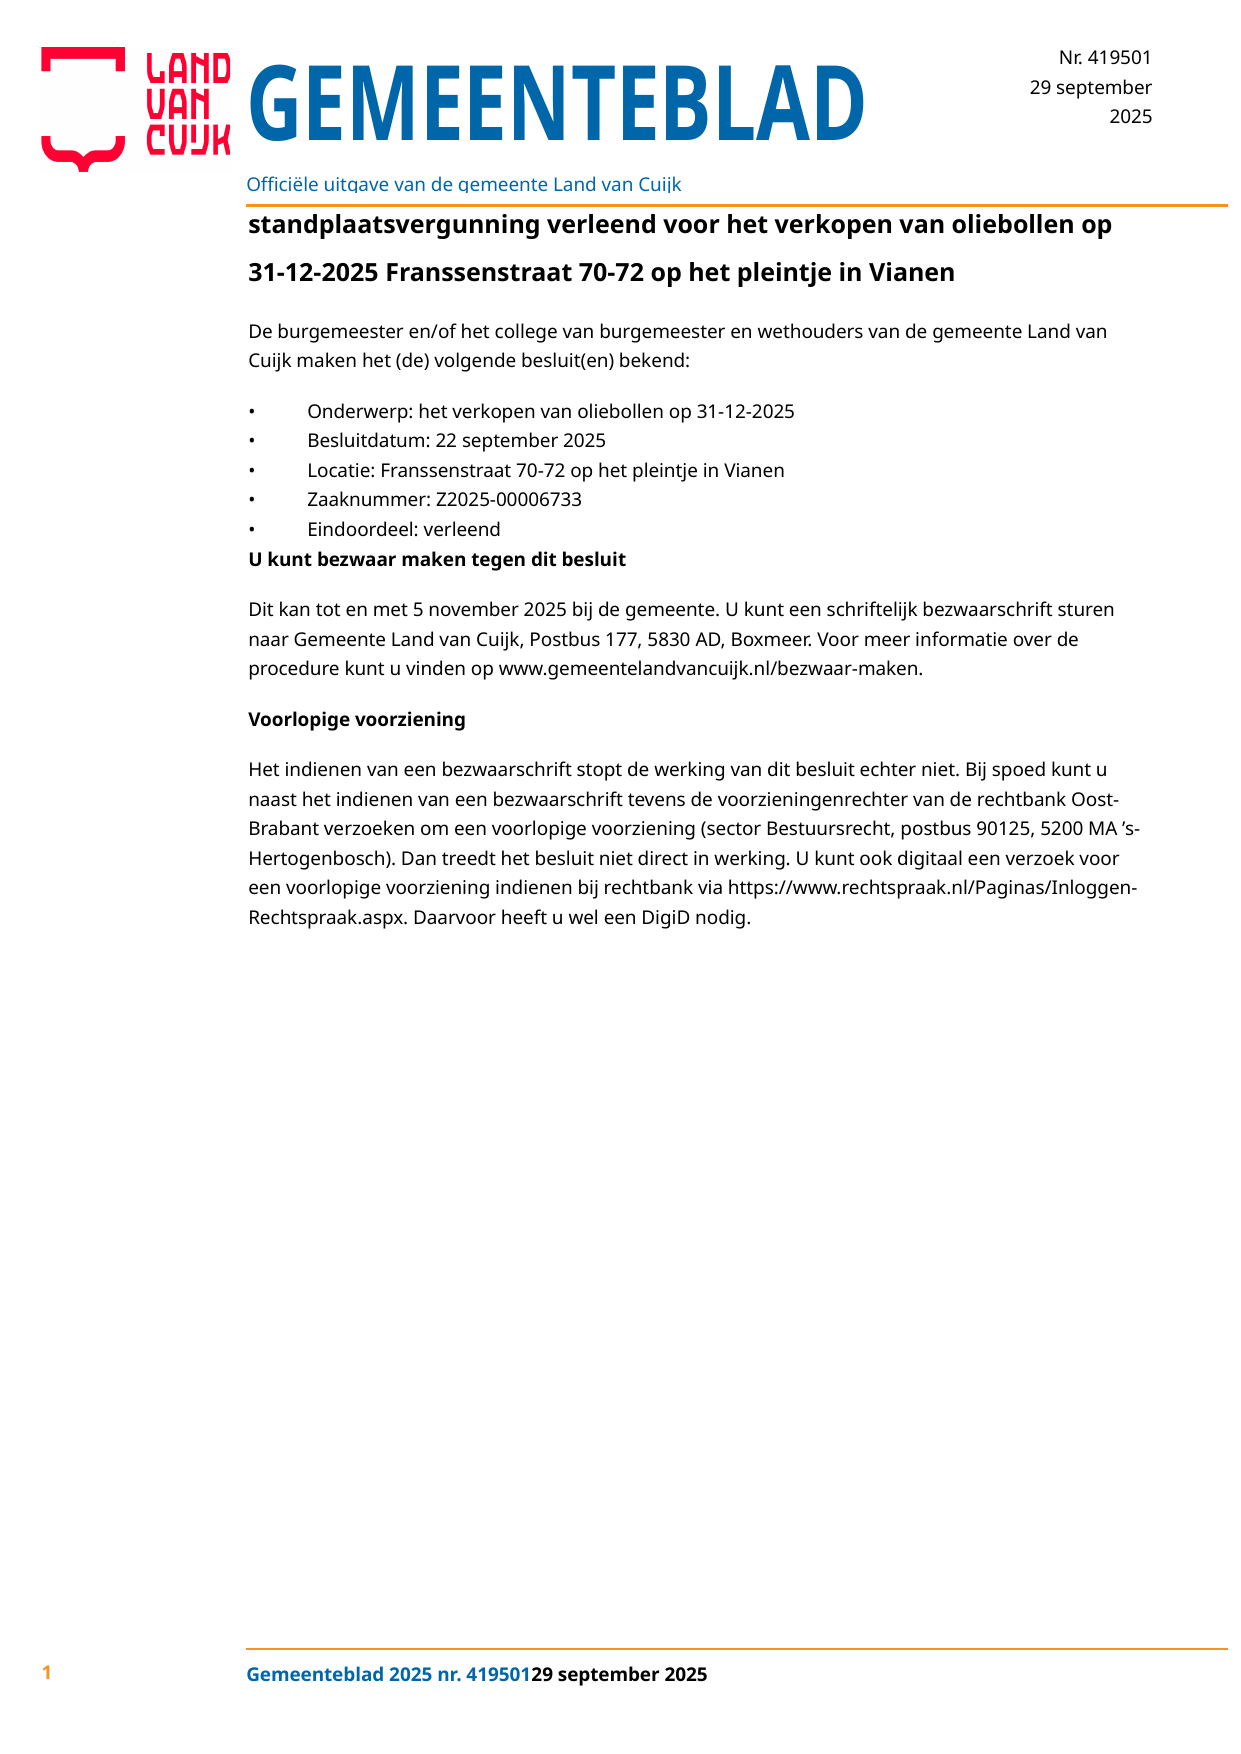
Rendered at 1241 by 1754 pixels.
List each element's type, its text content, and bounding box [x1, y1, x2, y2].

list Eindoordeel: verleend [248, 516, 1152, 542]
text Dit kan tot en met 5 november 2025 bij de gemeente. U kunt een schriftelijk bezwaarschrift sturen naar Gemeente Land van Cuijk, Postbus 177, 5830 AD, Boxmeer. Voor meer informatie over de procedure kunt u vinden op www.gemeentelandvancuijk.nl/bezwaar-maken. [248, 596, 1152, 681]
list Onderwerp: het verkopen van oliebollen op 31-12-2025 [248, 398, 1152, 424]
text De burgemeester en/of het college van burgemeester en wethouders van de gemeente Land van Cuijk maken het (de) volgende besluit(en) bekend: [248, 318, 1152, 373]
list Locatie: Franssenstraat 70-72 op het pleintje in Vianen [248, 457, 1152, 483]
list Besluitdatum: 22 september 2025 [248, 427, 1152, 453]
text Voorlopige voorziening [248, 706, 1152, 732]
picture [41, 47, 231, 172]
list Zaaknummer: Z2025-00006733 [248, 487, 1152, 512]
text Het indienen van een bezwaarschrift stopt de werking van dit besluit echter niet. Bij spoed kunt u naast het indienen van een bezwaarschrift tevens de voorzieningenrechter van de rechtbank Oost-Brabant verzoeken om een voorlopige voorziening (sector Bestuursrecht, postbus 90125, 5200 MA ’s-Hertogenbosch). Dan treedt het besluit niet direct in werking. U kunt ook digitaal een verzoek voor een voorlopige voorziening indienen bij rechtbank via https://www.rechtspraak.nl/Paginas/Inloggen-Rechtspraak.aspx. Daarvoor heeft u wel een DigiD nodig. [248, 756, 1152, 930]
text U kunt bezwaar maken tegen dit besluit [248, 546, 1152, 572]
text standplaatsvergunning verleend voor het verkopen van oliebollen op 31-12-2025 Franssenstraat 70-72 op het pleintje in Vianen [248, 207, 1152, 288]
